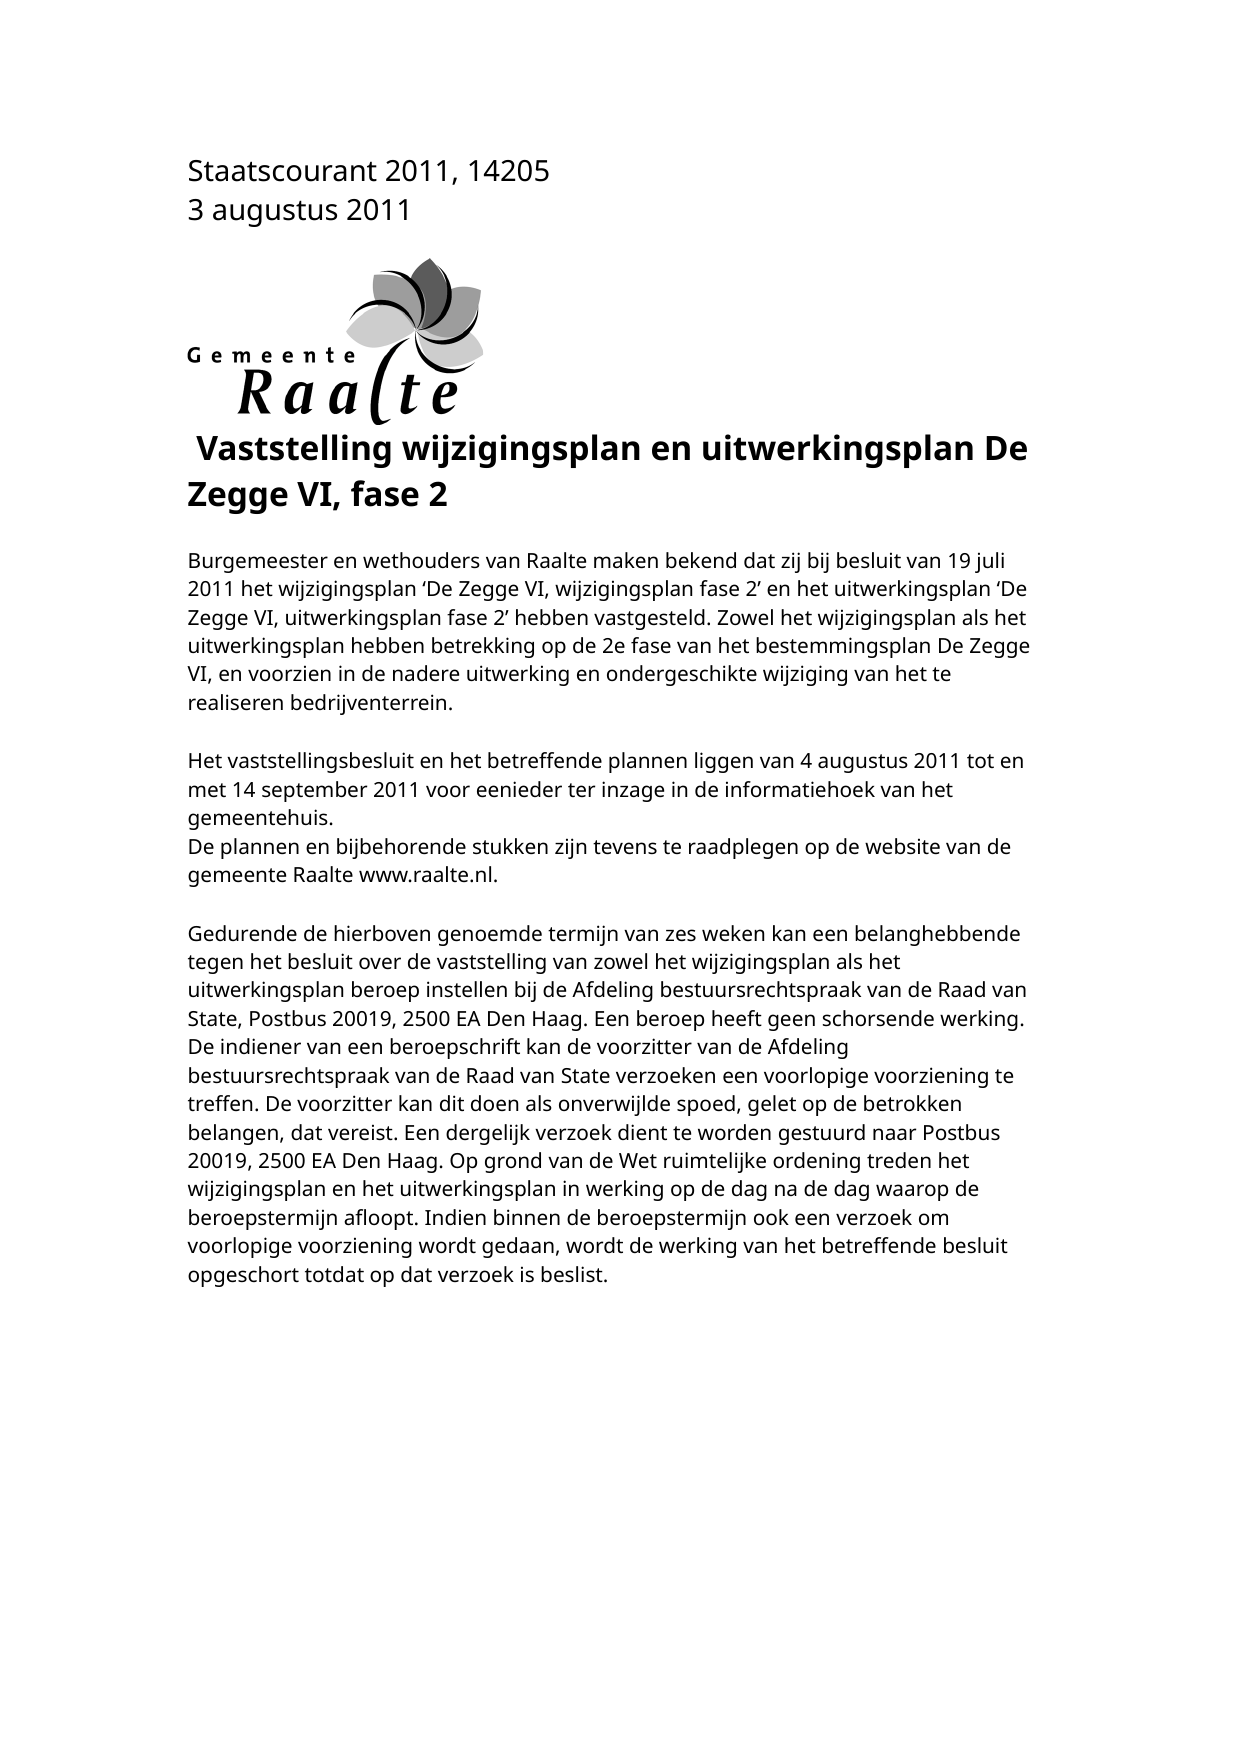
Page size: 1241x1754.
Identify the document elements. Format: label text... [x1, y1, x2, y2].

picture [187, 258, 484, 425]
subtitle Vaststelling wijzigingsplan en uitwerkingsplan De Zegge VI, fase 2 [187, 271, 1053, 516]
text De plannen en bijbehorende stukken zijn tevens te raadplegen op de website van de gemeente Raalte www.raalte.nl. [187, 832, 1053, 889]
text 3 augustus 2011 [187, 190, 1053, 229]
text Gedurende de hierboven genoemde termijn van zes weken kan een belanghebbende tegen het besluit over de vaststelling van zowel het wijzigingsplan als het uitwerkingsplan beroep instellen bij de Afdeling bestuursrechtspraak van de Raad van State, Postbus 20019, 2500 EA Den Haag. Een beroep heeft geen schorsende werking. De indiener van een beroepschrift kan de voorzitter van de Afdeling bestuursrechtspraak van de Raad van State verzoeken een voorlopige voorziening te treffen. De voorzitter kan dit doen als onverwijlde spoed, gelet op de betrokken belangen, dat vereist. Een dergelijk verzoek dient te worden gestuurd naar Postbus 20019, 2500 EA Den Haag. Op grond van de Wet ruimtelijke ordening treden het wijzigingsplan en het uitwerkingsplan in werking op de dag na de dag waarop de beroepstermijn afloopt. Indien binnen de beroepstermijn ook een verzoek om voorlopige voorziening wordt gedaan, wordt de werking van het betreffende besluit opgeschort totdat op dat verzoek is beslist. [187, 919, 1053, 1288]
text Staatscourant 2011, 14205 [187, 150, 1053, 190]
text Het vaststellingsbesluit en het betreffende plannen liggen van 4 augustus 2011 tot en met 14 september 2011 voor eenieder ter inzage in de informatiehoek van het gemeentehuis. [187, 746, 1053, 832]
text Burgemeester en wethouders van Raalte maken bekend dat zij bij besluit van 19 juli 2011 het wijzigingsplan ‘De Zegge VI, wijzigingsplan fase 2’ en het uitwerkingsplan ‘De Zegge VI, uitwerkingsplan fase 2’ hebben vastgesteld. Zowel het wijzigingsplan als het uitwerkingsplan hebben betrekking op de 2e fase van het bestemmingsplan De Zegge VI, en voorzien in de nadere uitwerking en ondergeschikte wijziging van het te realiseren bedrijventerrein. [187, 546, 1053, 716]
